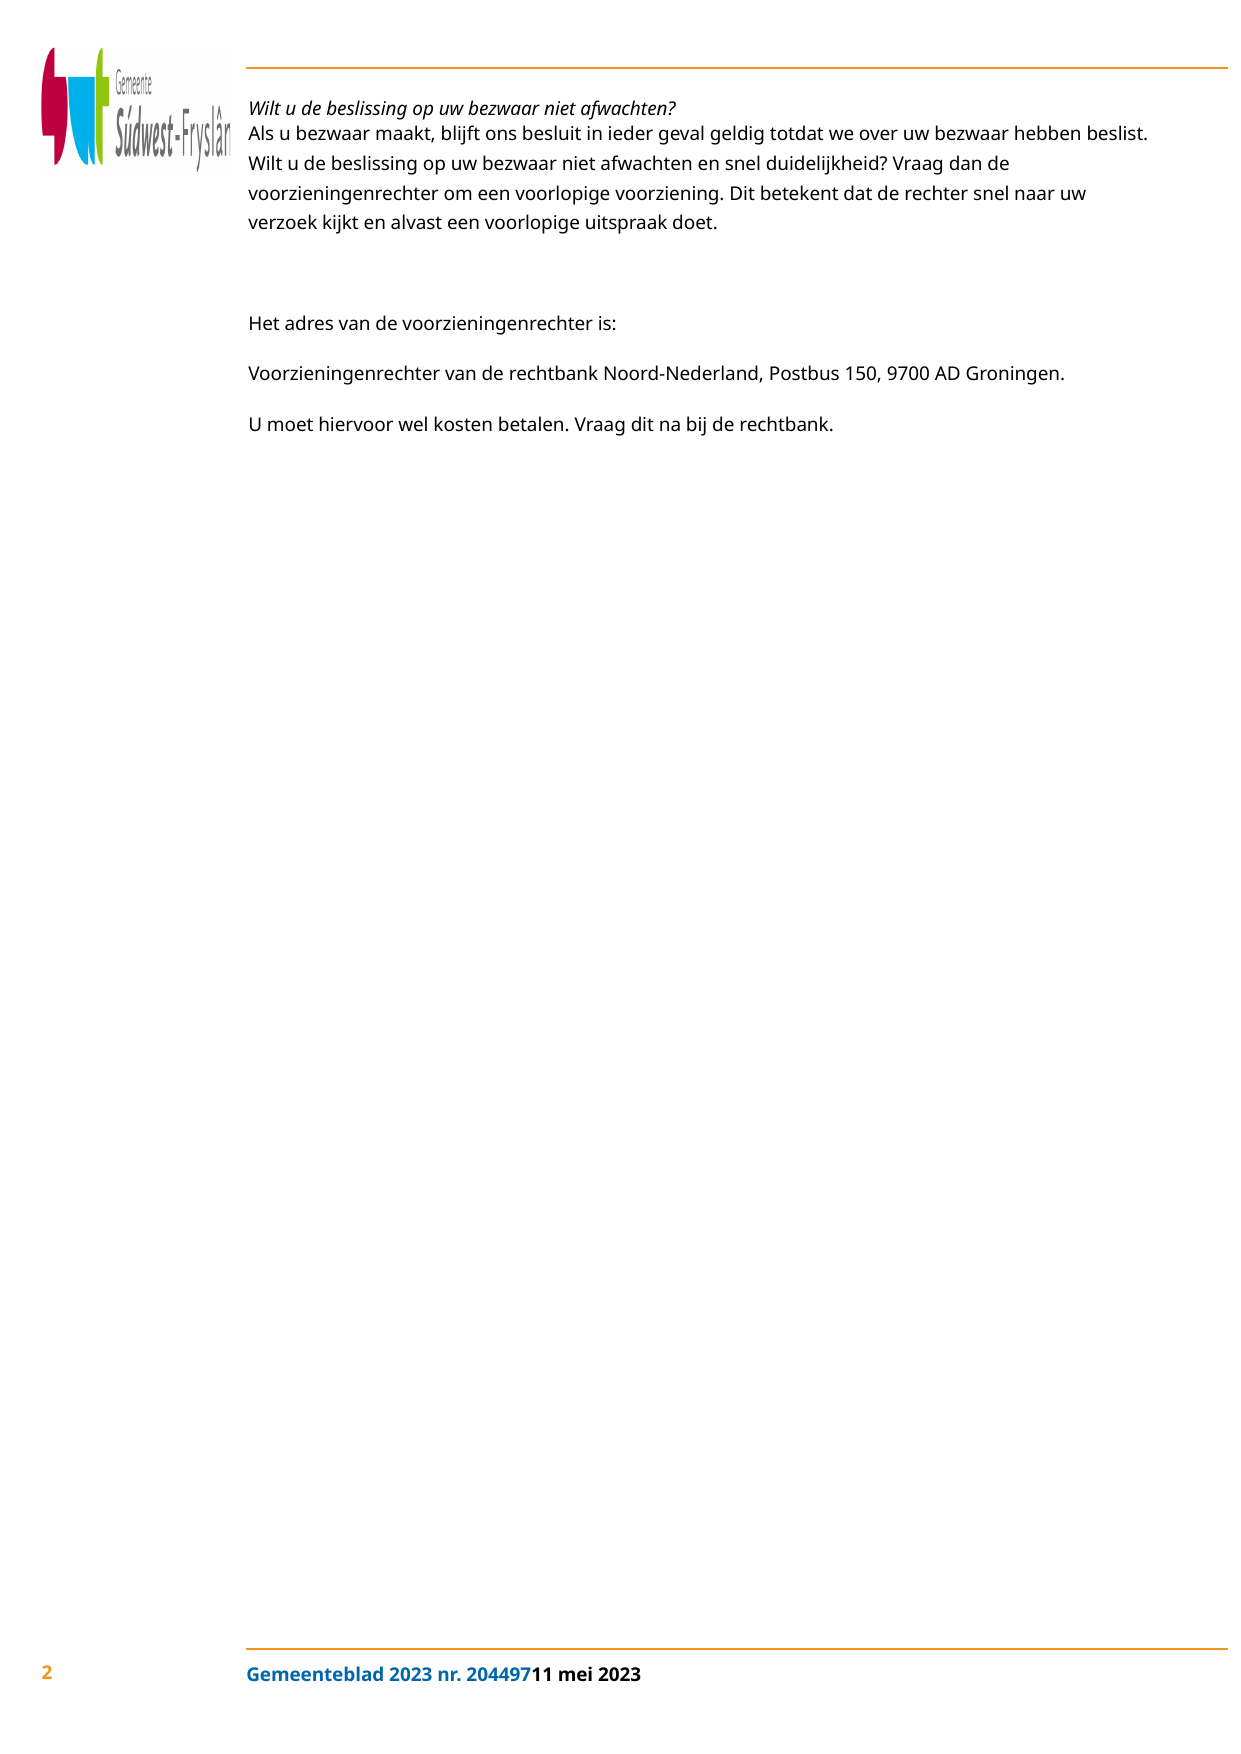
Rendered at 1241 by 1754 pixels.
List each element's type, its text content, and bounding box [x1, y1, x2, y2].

text Wilt u de beslissing op uw bezwaar niet afwachten? [248, 95, 1152, 121]
text Het adres van de voorzieningenrechter is: [248, 310, 1152, 336]
text Als u bezwaar maakt, blijft ons besluit in ieder geval geldig totdat we over uw bezwaar hebben beslist. Wilt u de beslissing op uw bezwaar niet afwachten en snel duidelijkheid? Vraag dan de voorzieningenrechter om een voorlopige voorziening. Dit betekent dat de rechter snel naar uw verzoek kijkt en alvast een voorlopige uitspraak doet. [248, 121, 1152, 235]
text U moet hiervoor wel kosten betalen. Vraag dit na bij de rechtbank. [248, 411, 1152, 437]
picture [41, 47, 231, 172]
text Voorzieningenrechter van de rechtbank Noord-Nederland, Postbus 150, 9700 AD Groningen. [248, 361, 1152, 386]
